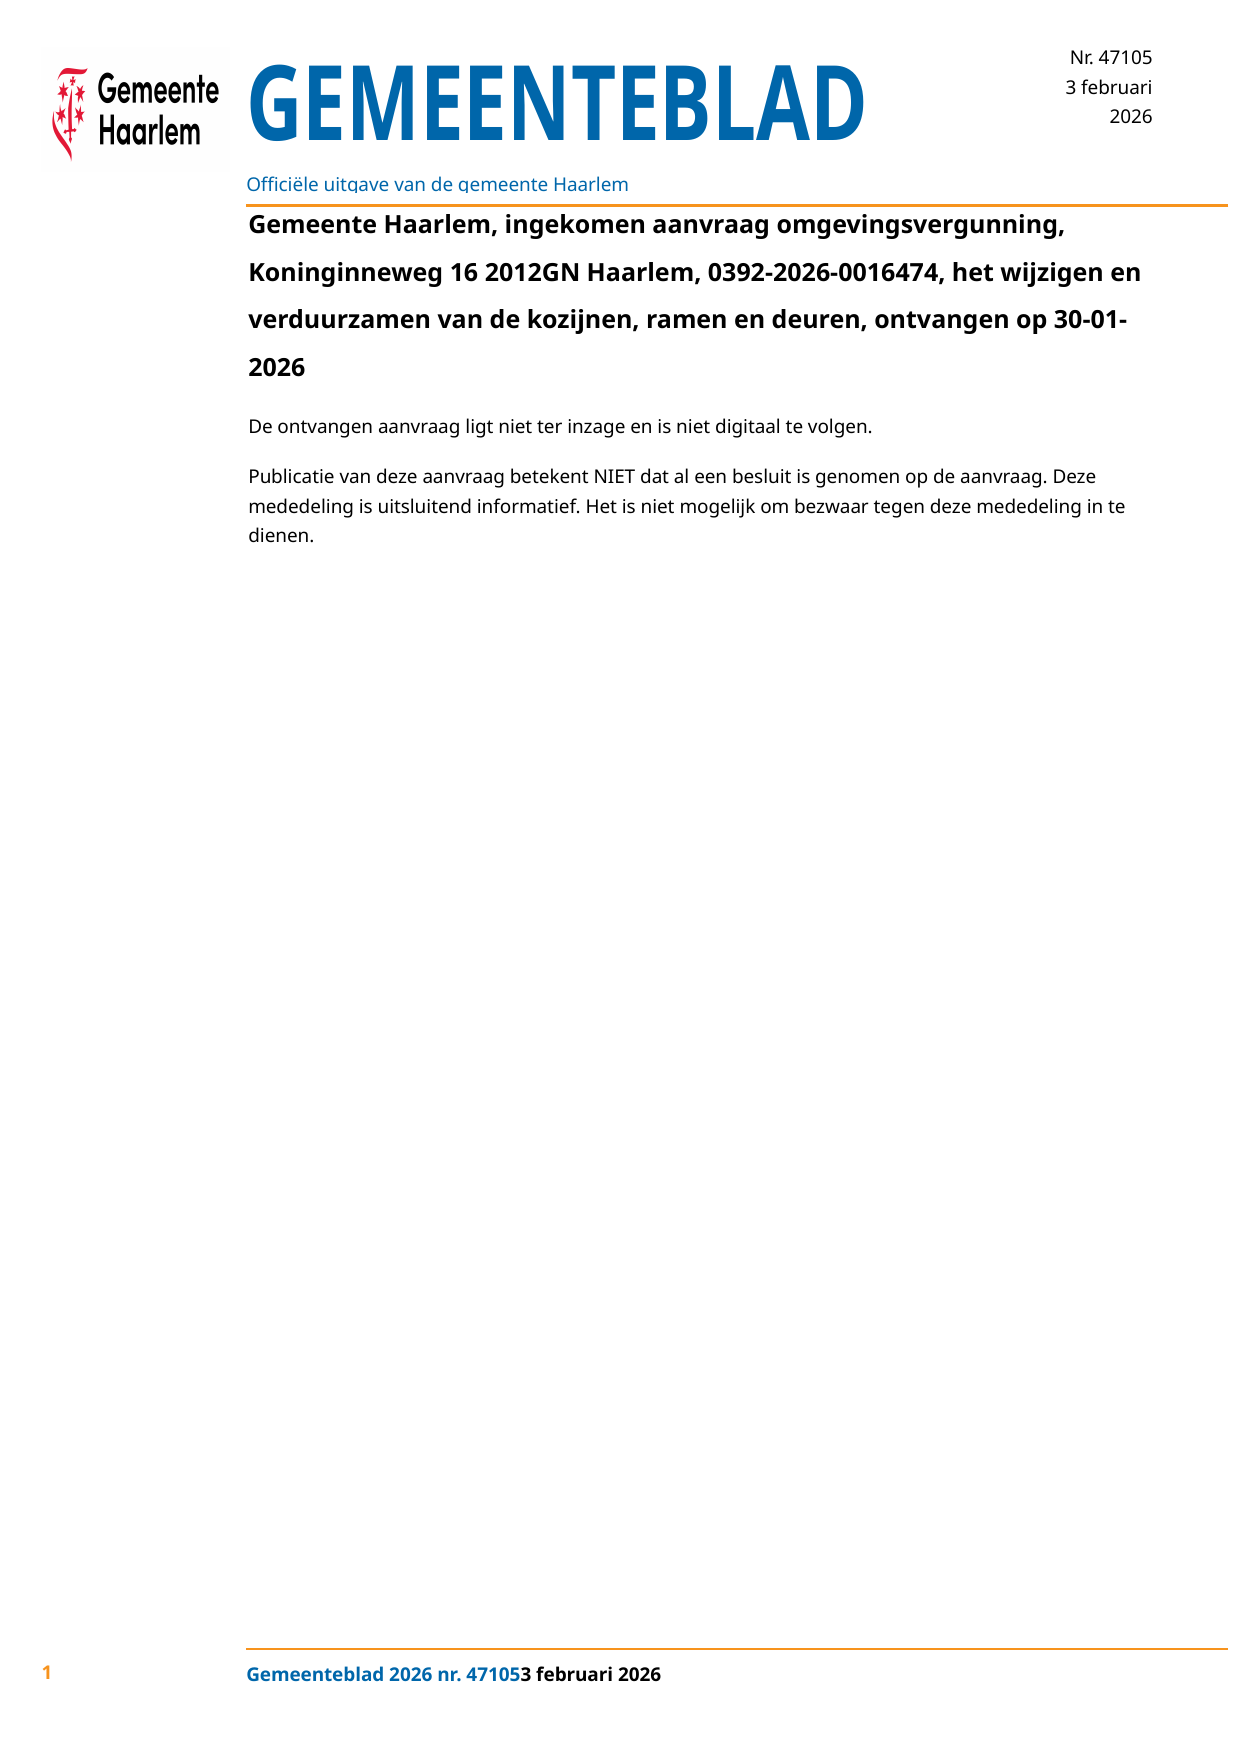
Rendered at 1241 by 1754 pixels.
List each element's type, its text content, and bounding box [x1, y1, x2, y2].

text De ontvangen aanvraag ligt niet ter inzage en is niet digitaal te volgen. [248, 413, 1152, 439]
picture [41, 47, 231, 172]
text Gemeente Haarlem, ingekomen aanvraag omgevingsvergunning, Koninginneweg 16 2012GN Haarlem, 0392-2026-0016474, het wijzigen en verduurzamen van de kozijnen, ramen en deuren, ontvangen op 30-01-2026 [248, 207, 1152, 384]
text Publicatie van deze aanvraag betekent NIET dat al een besluit is genomen op de aanvraag. Deze mededeling is uitsluitend informatief. Het is niet mogelijk om bezwaar tegen deze mededeling in te dienen. [248, 463, 1152, 548]
